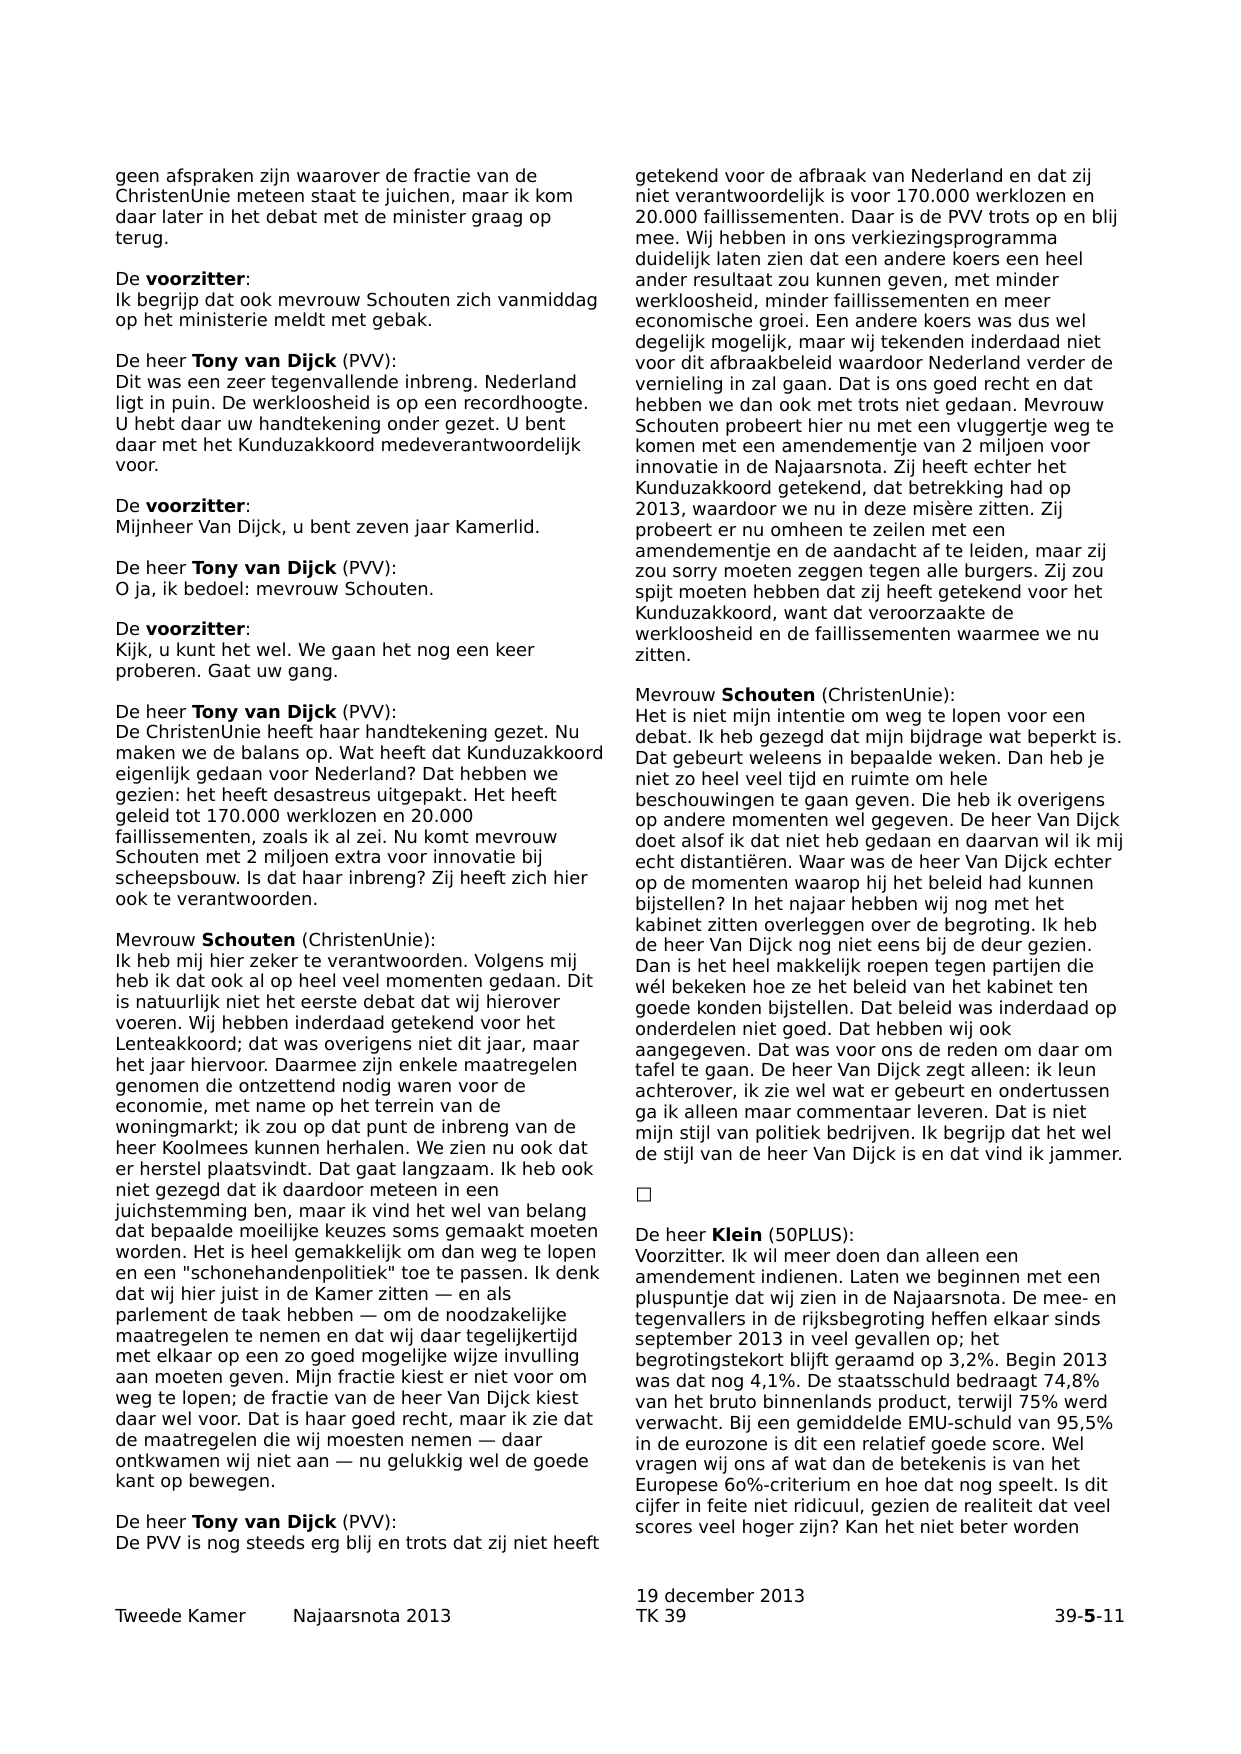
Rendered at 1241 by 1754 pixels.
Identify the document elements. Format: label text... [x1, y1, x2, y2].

text De voorzitter: [115, 496, 605, 517]
text O ja, ik bedoel: mevrouw Schouten. [115, 578, 605, 599]
text getekend voor de afbraak van Nederland en dat zij niet verantwoordelijk is voor 170.000 werklozen en 20.000 faillissementen. Daar is de PVV trots op en blij mee. Wij hebben in ons verkiezingsprogramma duidelijk laten zien dat een andere koers een heel ander resultaat zou kunnen geven, met minder werkloosheid, minder faillissementen en meer economische groei. Een andere koers was dus wel degelijk mogelijk, maar wij tekenden inderdaad niet voor dit afbraakbeleid waardoor Nederland verder de vernieling in zal gaan. Dat is ons goed recht en dat hebben we dan ook met trots niet gedaan. Mevrouw Schouten probeert hier nu met een vluggertje weg te komen met een amendementje van 2 miljoen voor innovatie in de Najaarsnota. Zij heeft echter het Kunduzakkoord getekend, dat betrekking had op 2013, waardoor we nu in deze misère zitten. Zij probeert er nu omheen te zeilen met een amendementje en de aandacht af te leiden, maar zij zou sorry moeten zeggen tegen alle burgers. Zij zou spijt moeten hebben dat zij heeft getekend voor het Kunduzakkoord, want dat veroorzaakte de werkloosheid en de faillissementen waarmee we nu zitten. [635, 165, 1125, 665]
text De PVV is nog steeds erg blij en trots dat zij niet heeft [115, 1533, 605, 1554]
text geen afspraken zijn waarover de fractie van de ChristenUnie meteen staat te juichen, maar ik kom daar later in het debat met de minister graag op terug. [115, 165, 605, 249]
text Het is niet mijn intentie om weg te lopen voor een debat. Ik heb gezegd dat mijn bijdrage wat beperkt is. Dat gebeurt weleens in bepaalde weken. Dan heb je niet zo heel veel tijd en ruimte om hele beschouwingen te gaan geven. Die heb ik overigens op andere momenten wel gegeven. De heer Van Dijck doet alsof ik dat niet heb gedaan en daarvan wil ik mij echt distantiëren. Waar was de heer Van Dijck echter op de momenten waarop hij het beleid had kunnen bijstellen? In het najaar hebben wij nog met het kabinet zitten overleggen over de begroting. Ik heb de heer Van Dijck nog niet eens bij de deur gezien. Dan is het heel makkelijk roepen tegen partijen die wél bekeken hoe ze het beleid van het kabinet ten goede konden bijstellen. Dat beleid was inderdaad op onderdelen niet goed. Dat hebben wij ook aangegeven. Dat was voor ons de reden om daar om tafel te gaan. De heer Van Dijck zegt alleen: ik leun achterover, ik zie wel wat er gebeurt en ondertussen ga ik alleen maar commentaar leveren. Dat is niet mijn stijl van politiek bedrijven. Ik begrijp dat het wel de stijl van de heer Van Dijck is en dat vind ik jammer. [635, 706, 1125, 1164]
text De heer Tony van Dijck (PVV): [115, 1512, 605, 1533]
text De voorzitter: [115, 619, 605, 640]
text De heer Tony van Dijck (PVV): [115, 351, 605, 372]
text Dit was een zeer tegenvallende inbreng. Nederland ligt in puin. De werkloosheid is op een recordhoogte. U hebt daar uw handtekening onder gezet. U bent daar met het Kunduzakkoord medeverantwoordelijk voor. [115, 372, 605, 476]
text Ik begrijp dat ook mevrouw Schouten zich vanmiddag op het ministerie meldt met gebak. [115, 289, 605, 331]
text De heer Klein (50PLUS): [635, 1225, 1125, 1246]
text De heer Tony van Dijck (PVV): [115, 557, 605, 578]
text De heer Tony van Dijck (PVV): [115, 701, 605, 722]
text Voorzitter. Ik wil meer doen dan alleen een amendement indienen. Laten we beginnen met een pluspuntje dat wij zien in de Najaarsnota. De mee- en tegenvallers in de rijksbegroting heffen elkaar sinds september 2013 in veel gevallen op; het begrotingstekort blijft geraamd op 3,2%. Begin 2013 was dat nog 4,1%. De staatsschuld bedraagt 74,8% van het bruto binnenlands product, terwijl 75% werd verwacht. Bij een gemiddelde EMU-schuld van 95,5% in de eurozone is dit een relatief goede score. Wel vragen wij ons af wat dan de betekenis is van het Europese 6o%-criterium en hoe dat nog speelt. Is dit cijfer in feite niet ridicuul, gezien de realiteit dat veel scores veel hoger zijn? Kan het niet beter worden [635, 1246, 1125, 1537]
text De voorzitter: [115, 269, 605, 289]
text Ik heb mij hier zeker te verantwoorden. Volgens mij heb ik dat ook al op heel veel momenten gedaan. Dit is natuurlijk niet het eerste debat dat wij hierover voeren. Wij hebben inderdaad getekend voor het Lenteakkoord; dat was overigens niet dit jaar, maar het jaar hiervoor. Daarmee zijn enkele maatregelen genomen die ontzettend nodig waren voor de economie, met name op het terrein van de woningmarkt; ik zou op dat punt de inbreng van de heer Koolmees kunnen herhalen. We zien nu ook dat er herstel plaatsvindt. Dat gaat langzaam. Ik heb ook niet gezegd dat ik daardoor meteen in een juichstemming ben, maar ik vind het wel van belang dat bepaalde moeilijke keuzes soms gemaakt moeten worden. Het is heel gemakkelijk om dan weg te lopen en een "schonehandenpolitiek" toe te passen. Ik denk dat wij hier juist in de Kamer zitten — en als parlement de taak hebben — om de noodzakelijke maatregelen te nemen en dat wij daar tegelijkertijd met elkaar op een zo goed mogelijke wijze invulling aan moeten geven. Mijn fractie kiest er niet voor om weg te lopen; de fractie van de heer Van Dijck kiest daar wel voor. Dat is haar goed recht, maar ik zie dat de maatregelen die wij moesten nemen — daar ontkwamen wij niet aan — nu gelukkig wel de goede kant op bewegen. [115, 950, 605, 1492]
text ⬜ [635, 1184, 1125, 1205]
text Kijk, u kunt het wel. We gaan het nog een keer proberen. Gaat uw gang. [115, 640, 605, 681]
text Mevrouw Schouten (ChristenUnie): [115, 930, 605, 950]
text De ChristenUnie heeft haar handtekening gezet. Nu maken we de balans op. Wat heeft dat Kunduzakkoord eigenlijk gedaan voor Nederland? Dat hebben we gezien: het heeft desastreus uitgepakt. Het heeft geleid tot 170.000 werklozen en 20.000 faillissementen, zoals ik al zei. Nu komt mevrouw Schouten met 2 miljoen extra voor innovatie bij scheepsbouw. Is dat haar inbreng? Zij heeft zich hier ook te verantwoorden. [115, 722, 605, 910]
text Mevrouw Schouten (ChristenUnie): [635, 685, 1125, 706]
text Mijnheer Van Dijck, u bent zeven jaar Kamerlid. [115, 517, 605, 537]
